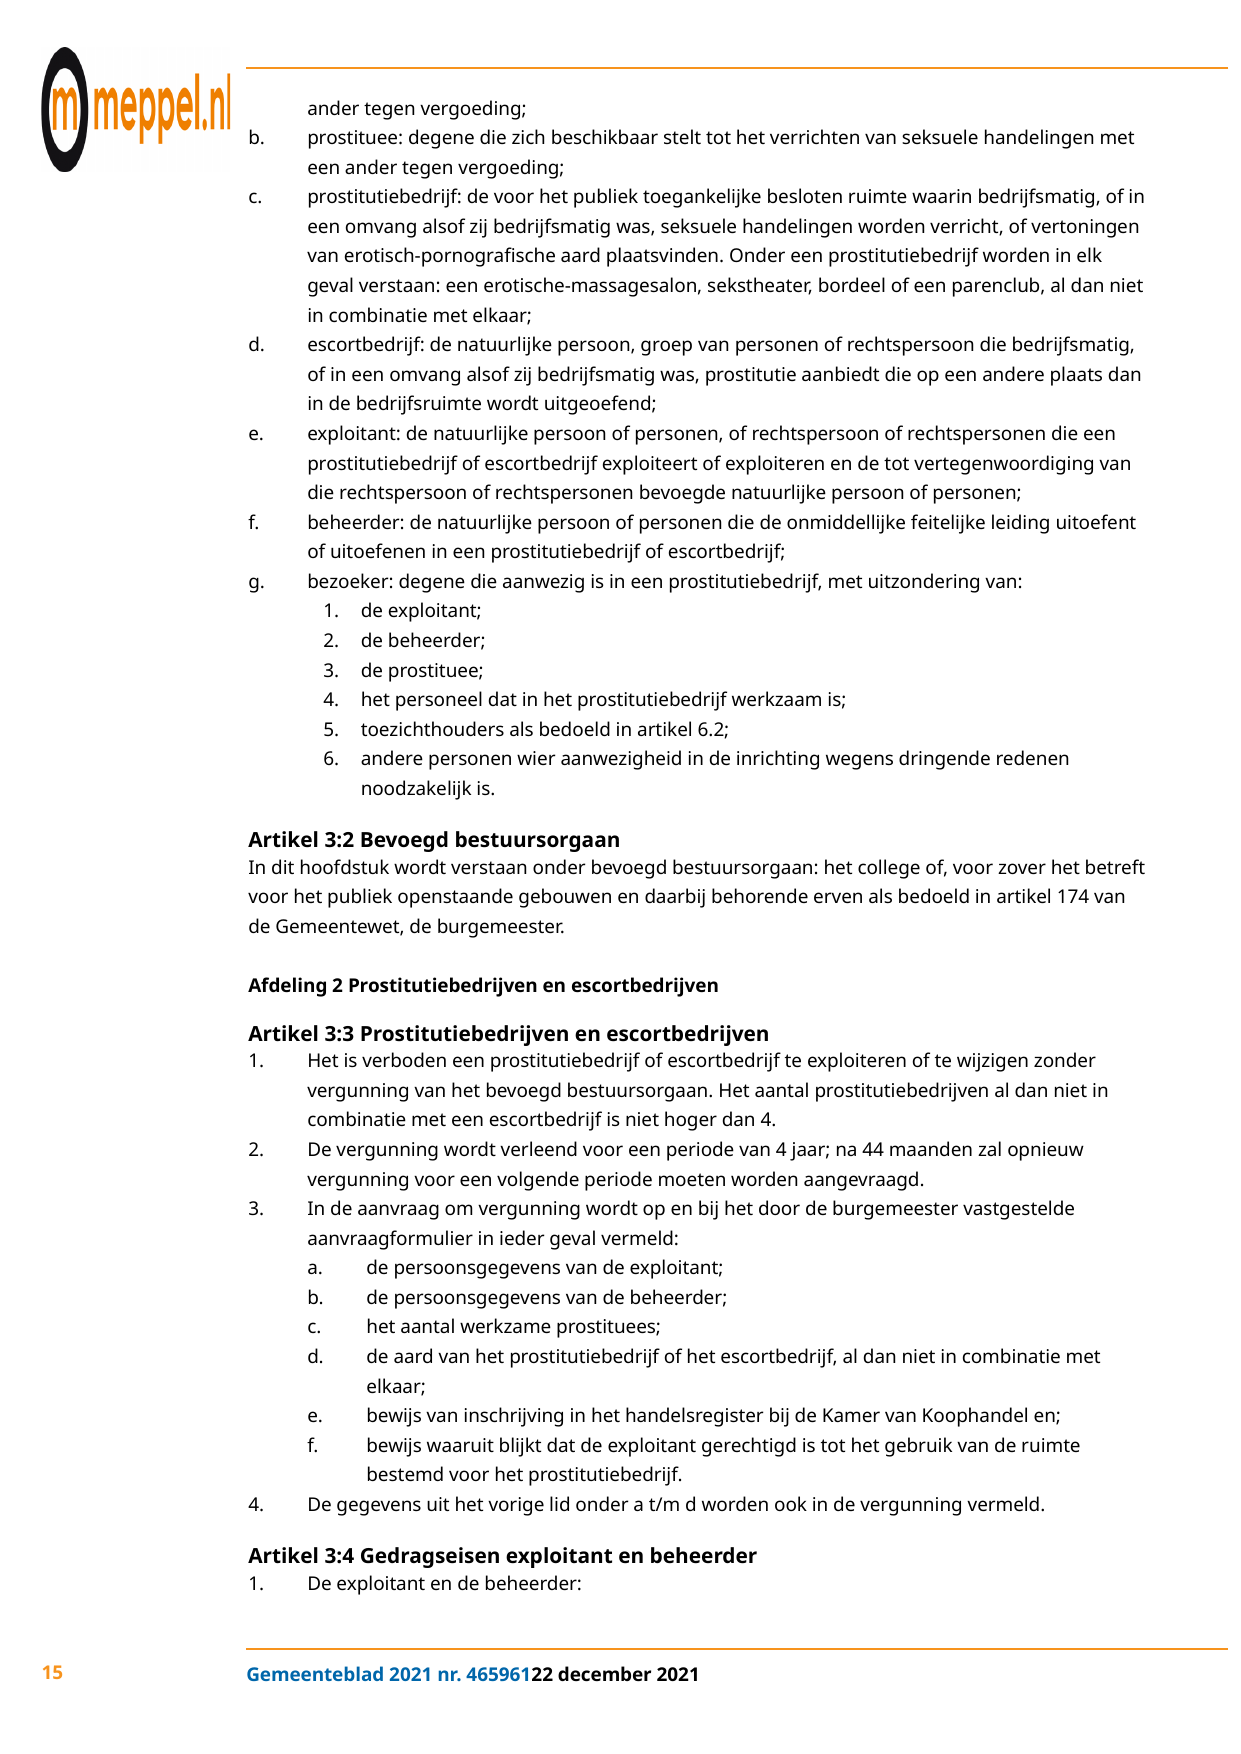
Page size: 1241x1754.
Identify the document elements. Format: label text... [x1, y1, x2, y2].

list exploitant: de natuurlijke persoon of personen, of rechtspersoon of rechtspersonen die een prostitutiebedrijf of escortbedrijf exploiteert of exploiteren en de tot vertegenwoordiging van die rechtspersoon of rechtspersonen bevoegde natuurlijke persoon of personen; [248, 420, 1152, 505]
text Artikel 3:3 Prostitutiebedrijven en escortbedrijven [248, 1019, 1152, 1047]
list de exploitant; [323, 598, 1152, 623]
list de beheerder; [323, 627, 1152, 653]
text In dit hoofdstuk wordt verstaan onder bevoegd bestuursorgaan: het college of, voor zover het betreft voor het publiek openstaande gebouwen en daarbij behorende erven als bedoeld in artikel 174 van de Gemeentewet, de burgemeester. [248, 854, 1152, 939]
list bezoeker: degene die aanwezig is in een prostitutiebedrijf, met uitzondering van: [248, 568, 1152, 594]
list beheerder: de natuurlijke persoon of personen die de onmiddellijke feitelijke leiding uitoefent of uitoefenen in een prostitutiebedrijf of escortbedrijf; [248, 509, 1152, 564]
list De exploitant en de beheerder: [248, 1570, 1152, 1596]
list de prostituee; [323, 657, 1152, 683]
list toezichthouders als bedoeld in artikel 6.2; [323, 716, 1152, 742]
list bewijs van inschrijving in het handelsregister bij de Kamer van Koophandel en; [307, 1402, 1152, 1428]
list andere personen wier aanwezigheid in de inrichting wegens dringende redenen noodzakelijk is. [323, 746, 1152, 801]
list het aantal werkzame prostituees; [307, 1314, 1152, 1339]
text Artikel 3:4 Gedragseisen exploitant en beheerder [248, 1542, 1152, 1570]
text Afdeling 2 Prostitutiebedrijven en escortbedrijven [248, 972, 1152, 998]
list de persoonsgegevens van de beheerder; [307, 1284, 1152, 1310]
text Artikel 3:2 Bevoegd bestuursorgaan [248, 826, 1152, 854]
list bewijs waaruit blijkt dat de exploitant gerechtigd is tot het gebruik van de ruimte bestemd voor het prostitutiebedrijf. [307, 1432, 1152, 1487]
list ander tegen vergoeding; [248, 95, 1152, 121]
list Het is verboden een prostitutiebedrijf of escortbedrijf te exploiteren of te wijzigen zonder vergunning van het bevoegd bestuursorgaan. Het aantal prostitutiebedrijven al dan niet in combinatie met een escortbedrijf is niet hoger dan 4. [248, 1047, 1152, 1132]
list de aard van het prostitutiebedrijf of het escortbedrijf, al dan niet in combinatie met elkaar; [307, 1343, 1152, 1398]
list In de aanvraag om vergunning wordt op en bij het door de burgemeester vastgestelde aanvraagformulier in ieder geval vermeld: [248, 1195, 1152, 1251]
list het personeel dat in het prostitutiebedrijf werkzaam is; [323, 686, 1152, 712]
list prostituee: degene die zich beschikbaar stelt tot het verrichten van seksuele handelingen met een ander tegen vergoeding; [248, 124, 1152, 180]
list de persoonsgegevens van de exploitant; [307, 1254, 1152, 1280]
picture [41, 47, 231, 172]
list prostitutiebedrijf: de voor het publiek toegankelijke besloten ruimte waarin bedrijfsmatig, of in een omvang alsof zij bedrijfsmatig was, seksuele handelingen worden verricht, of vertoningen van erotisch-pornografische aard plaatsvinden. Onder een prostitutiebedrijf worden in elk geval verstaan: een erotische-massagesalon, sekstheater, bordeel of een parenclub, al dan niet in combinatie met elkaar; [248, 183, 1152, 328]
list escortbedrijf: de natuurlijke persoon, groep van personen of rechtspersoon die bedrijfsmatig, of in een omvang alsof zij bedrijfsmatig was, prostitutie aanbiedt die op een andere plaats dan in de bedrijfsruimte wordt uitgeoefend; [248, 331, 1152, 416]
list De vergunning wordt verleend voor een periode van 4 jaar; na 44 maanden zal opnieuw vergunning voor een volgende periode moeten worden aangevraagd. [248, 1136, 1152, 1191]
list De gegevens uit het vorige lid onder a t/m d worden ook in de vergunning vermeld. [248, 1491, 1152, 1517]
